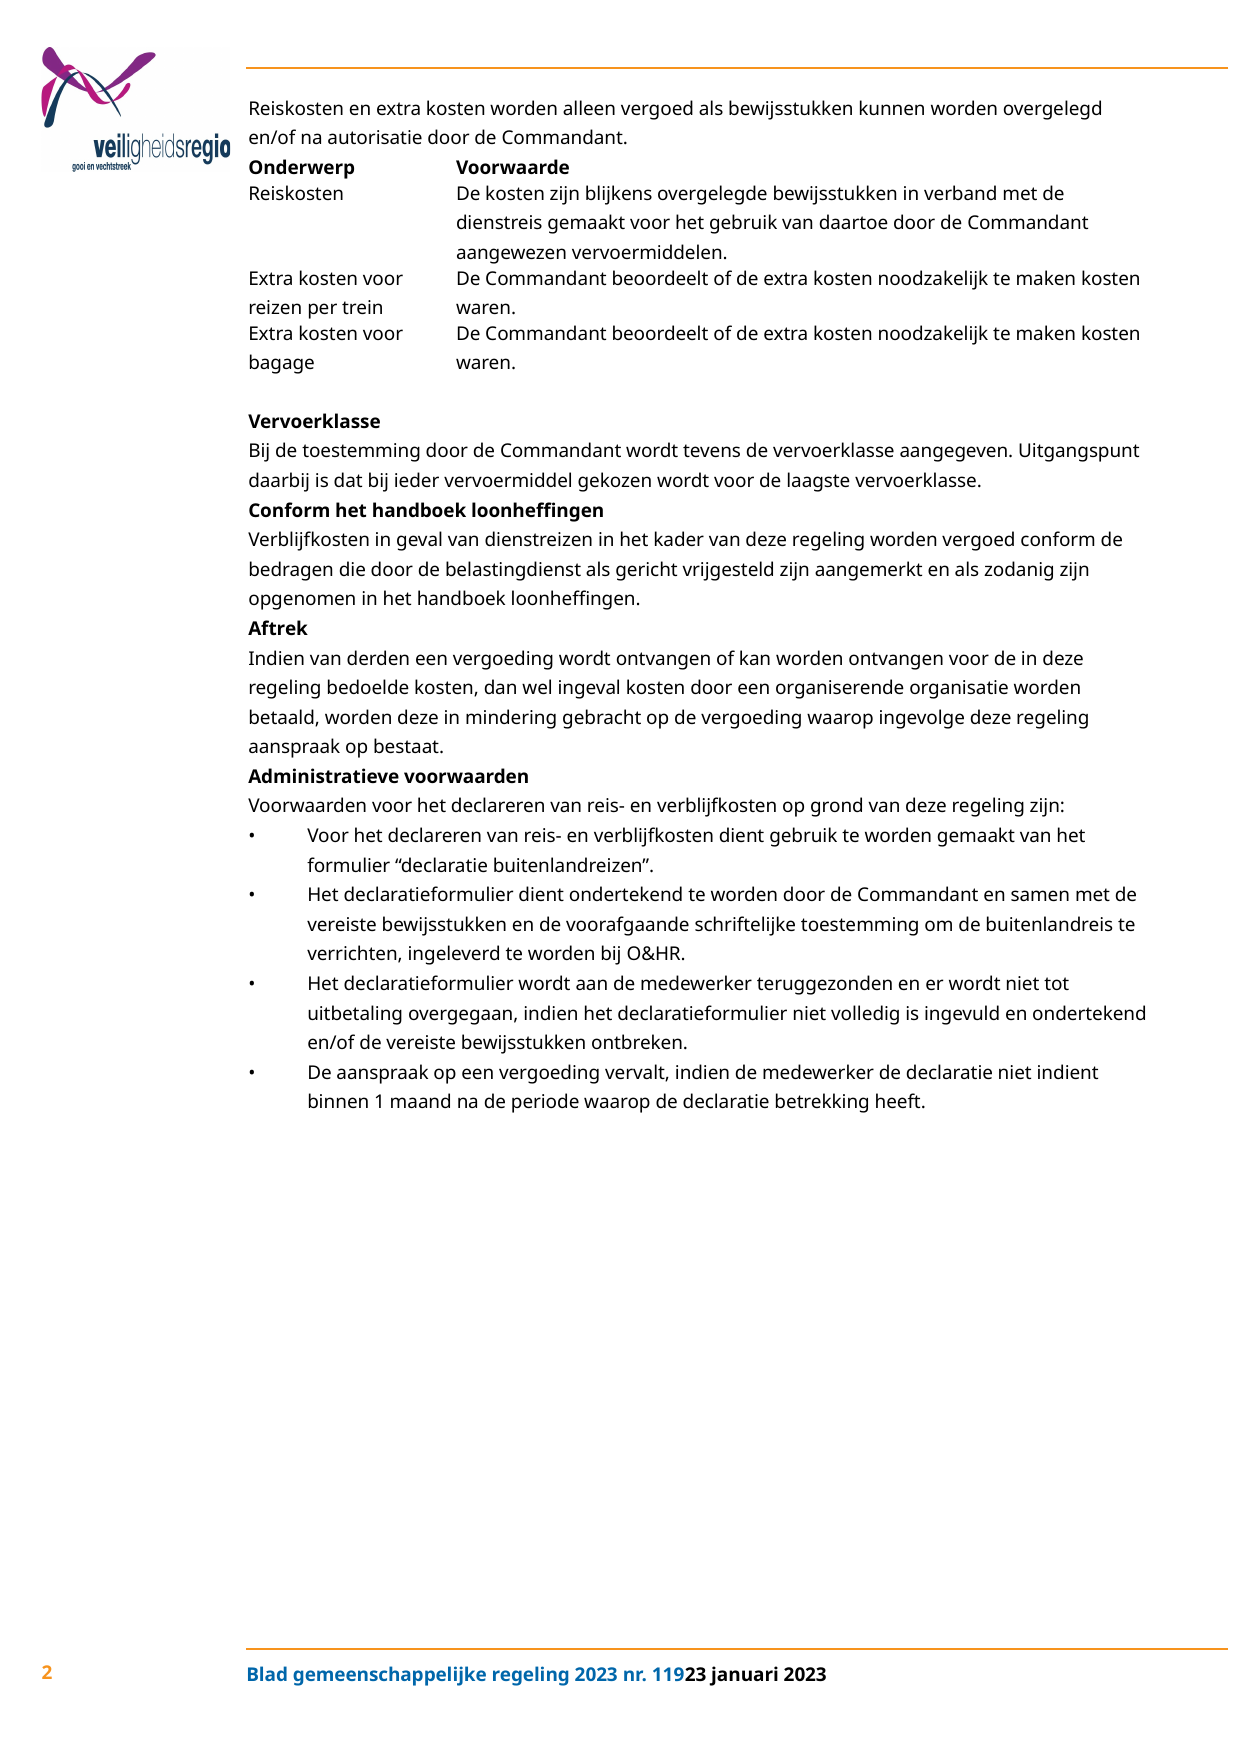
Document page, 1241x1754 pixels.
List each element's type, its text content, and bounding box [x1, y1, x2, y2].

table_cell Extra kosten voor bagage [248, 320, 456, 375]
text Indien van derden een vergoeding wordt ontvangen of kan worden ontvangen voor de in deze regeling bedoelde kosten, dan wel ingeval kosten door een organiserende organisatie worden betaald, worden deze in mindering gebracht op de vergoeding waarop ingevolge deze regeling aanspraak op bestaat. [248, 645, 1152, 759]
text Reiskosten en extra kosten worden alleen vergoed als bewijsstukken kunnen worden overgelegd en/of na autorisatie door de Commandant. [248, 95, 1152, 150]
table_cell Reiskosten [248, 180, 456, 265]
table_cell De Commandant beoordeelt of de extra kosten noodzakelijk te maken kosten waren. [456, 265, 1152, 320]
table_header Voorwaarde [456, 154, 1152, 180]
text Verblijfkosten in geval van dienstreizen in het kader van deze regeling worden vergoed conform de bedragen die door de belastingdienst als gericht vrijgesteld zijn aangemerkt en als zodanig zijn opgenomen in het handboek loonheffingen. [248, 526, 1152, 611]
table_cell Extra kosten voor reizen per trein [248, 265, 456, 320]
text Administratieve voorwaarden [248, 763, 1152, 789]
table_header Onderwerp [248, 154, 456, 180]
table_cell De kosten zijn blijkens overgelegde bewijsstukken in verband met de dienstreis gemaakt voor het gebruik van daartoe door de Commandant aangewezen vervoermiddelen. [456, 180, 1152, 265]
list De aanspraak op een vergoeding vervalt, indien de medewerker de declaratie niet indient binnen 1 maand na de periode waarop de declaratie betrekking heeft. [248, 1059, 1152, 1114]
text Bij de toestemming door de Commandant wordt tevens de vervoerklasse aangegeven. Uitgangspunt daarbij is dat bij ieder vervoermiddel gekozen wordt voor de laagste vervoerklasse. [248, 438, 1152, 493]
table_cell De Commandant beoordeelt of de extra kosten noodzakelijk te maken kosten waren. [456, 320, 1152, 375]
text Aftrek [248, 615, 1152, 641]
list Het declaratieformulier dient ondertekend te worden door de Commandant en samen met de vereiste bewijsstukken en de voorafgaande schriftelijke toestemming om de buitenlandreis te verrichten, ingeleverd te worden bij O&HR. [248, 881, 1152, 966]
list Voor het declareren van reis- en verblijfkosten dient gebruik te worden gemaakt van het formulier “declaratie buitenlandreizen”. [248, 822, 1152, 878]
text Vervoerklasse [248, 408, 1152, 434]
picture [41, 47, 231, 172]
text Conform het handboek loonheffingen [248, 497, 1152, 523]
list Het declaratieformulier wordt aan de medewerker teruggezonden en er wordt niet tot uitbetaling overgegaan, indien het declaratieformulier niet volledig is ingevuld en ondertekend en/of de vereiste bewijsstukken ontbreken. [248, 970, 1152, 1055]
text Voorwaarden voor het declareren van reis- en verblijfkosten op grond van deze regeling zijn: [248, 793, 1152, 818]
